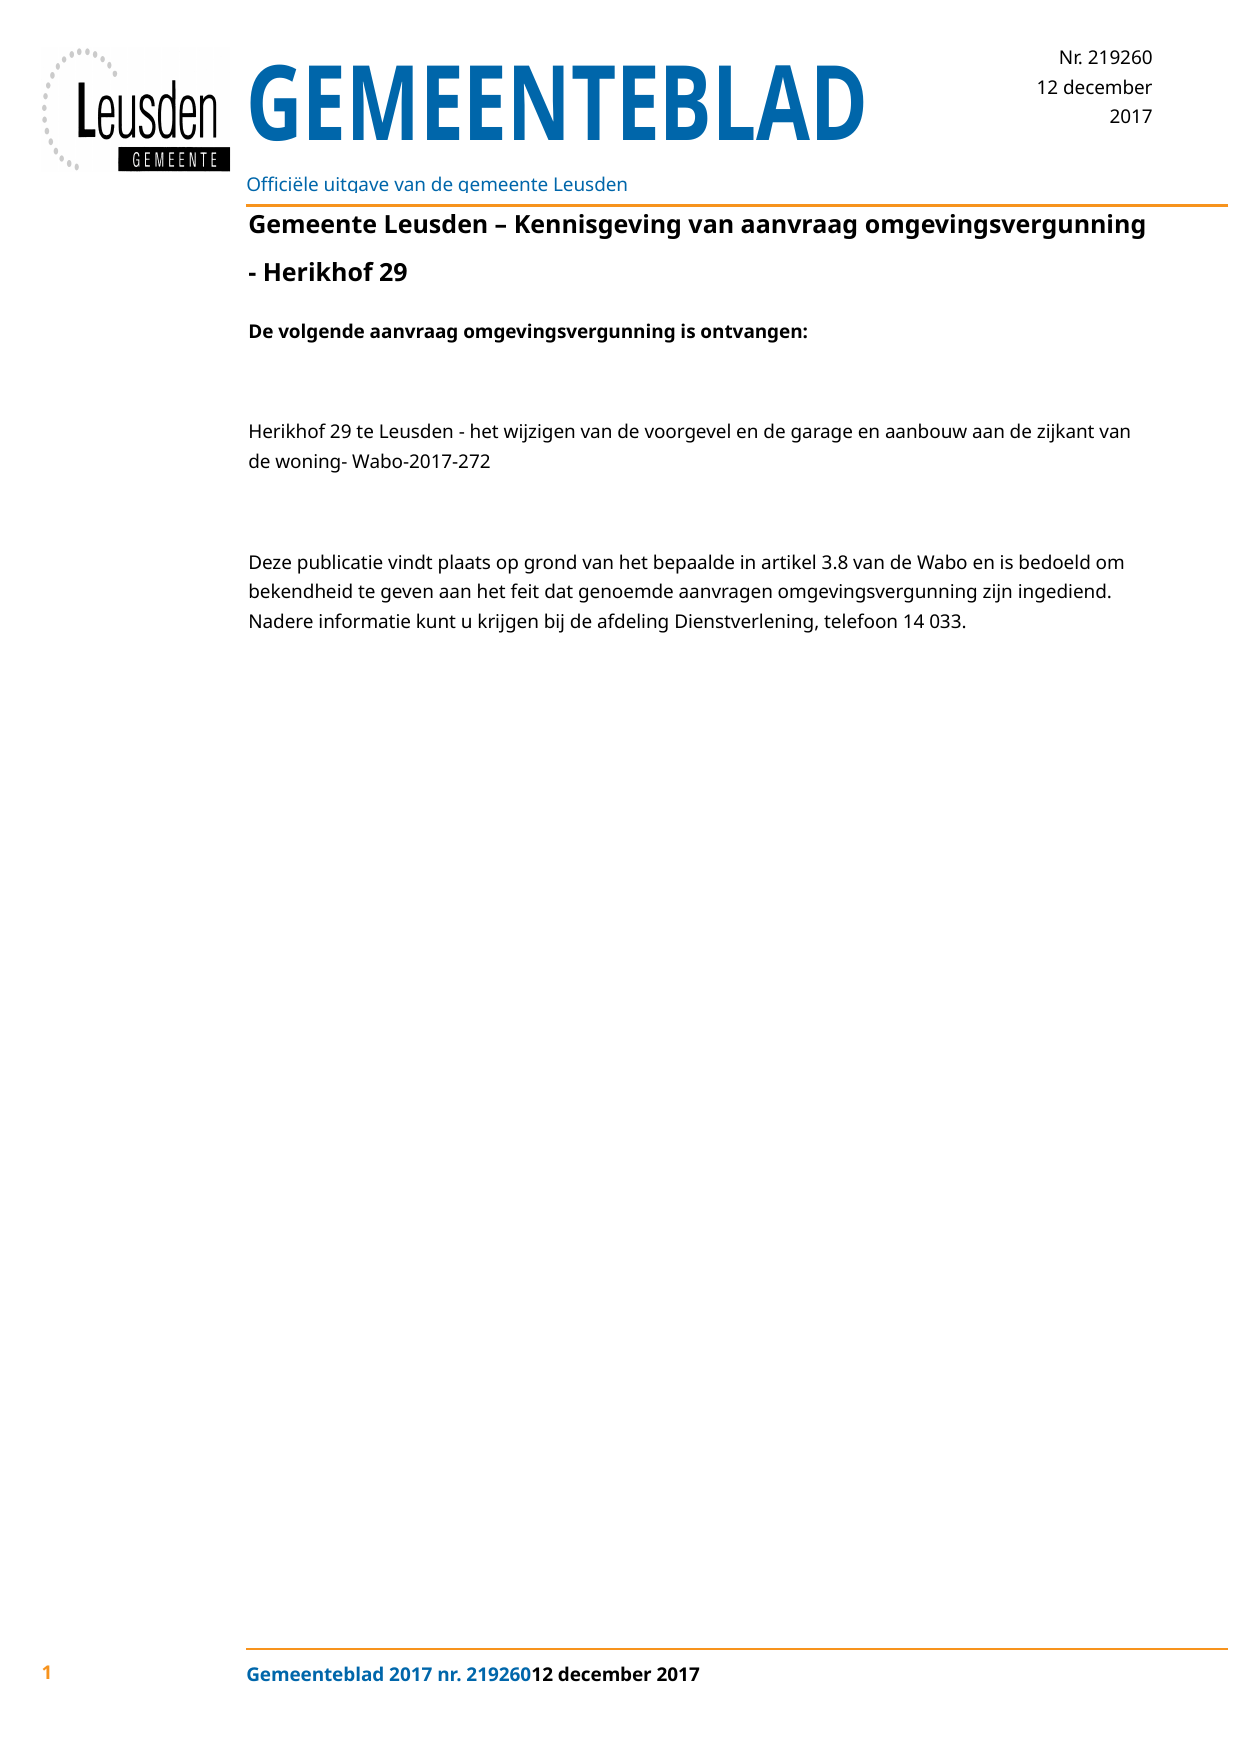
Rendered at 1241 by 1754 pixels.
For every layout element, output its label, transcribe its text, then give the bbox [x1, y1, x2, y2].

text De volgende aanvraag omgevingsvergunning is ontvangen: [248, 318, 1152, 344]
text Deze publicatie vindt plaats op grond van het bepaalde in artikel 3.8 van de Wabo en is bedoeld om bekendheid te geven aan het feit dat genoemde aanvragen omgevingsvergunning zijn ingediend. Nadere informatie kunt u krijgen bij de afdeling Dienstverlening, telefoon 14 033. [248, 549, 1152, 634]
text Herikhof 29 te Leusden - het wijzigen van de voorgevel en de garage en aanbouw aan de zijkant van de woning- Wabo-2017-272 [248, 419, 1152, 474]
picture [41, 47, 231, 172]
text Gemeente Leusden – Kennisgeving van aanvraag omgevingsvergunning - Herikhof 29 [248, 207, 1152, 288]
